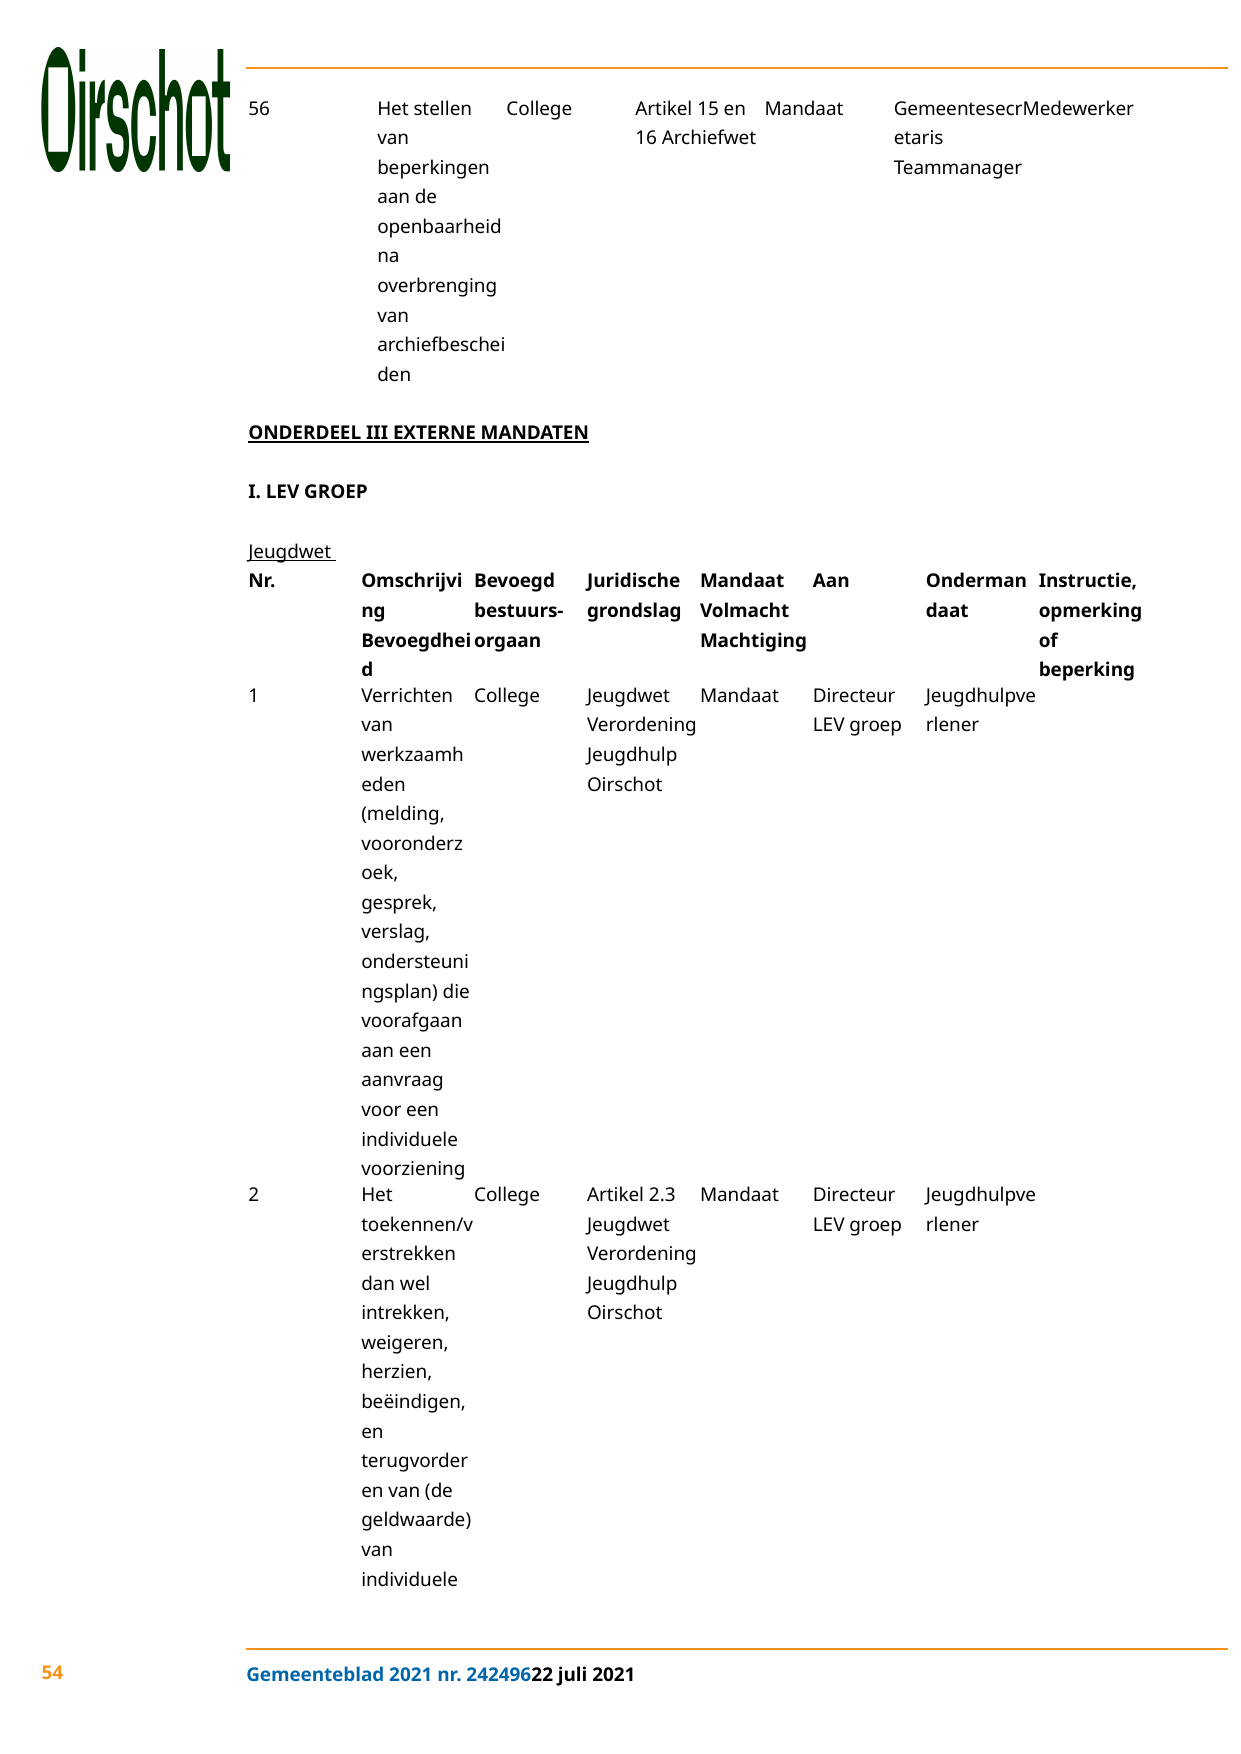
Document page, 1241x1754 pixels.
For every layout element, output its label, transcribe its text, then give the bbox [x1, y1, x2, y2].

table_header Nr. [248, 568, 361, 682]
table_header Ondermandaat [926, 568, 1038, 682]
table_cell College [474, 1181, 587, 1591]
table_cell Mandaat [764, 95, 893, 387]
table_header Mandaat Volmacht Machtiging [700, 568, 813, 682]
table_header Omschrijving Bevoegdheid [361, 568, 474, 682]
table_cell Gemeentesecretaris Teammanager [894, 95, 1022, 387]
table_cell Medewerker [1023, 95, 1152, 387]
table_header Bevoegd bestuurs-orgaan [474, 568, 587, 682]
table_header Instructie, opmerking of beperking [1039, 568, 1152, 682]
table_cell Mandaat [700, 682, 813, 1181]
table_header Juridische grondslag [587, 568, 700, 682]
table_cell College [506, 95, 635, 387]
table_cell Jeugdhulpverlener [926, 682, 1038, 1181]
picture [41, 47, 231, 172]
table_cell Jeugdwet Verordening Jeugdhulp Oirschot [587, 682, 700, 1181]
table_cell 56 [248, 95, 377, 387]
table_cell Verrichten van werkzaamheden (melding, vooronderzoek, gesprek, verslag, ondersteuningsplan) die voorafgaan aan een aanvraag voor een individuele voorziening [361, 682, 474, 1181]
table_cell Directeur LEV groep [813, 1181, 926, 1591]
table_cell Artikel 15 en 16 Archiefwet [635, 95, 764, 387]
table_cell Het toekennen/verstrekken dan wel intrekken, weigeren, herzien, beëindigen, en terugvorderen van (de geldwaarde) van individuele [361, 1181, 474, 1591]
table_cell Het stellen van beperkingen aan de openbaarheid na overbrenging van archiefbescheiden [377, 95, 506, 387]
table_cell 1 [248, 682, 361, 1181]
text Jeugdwet [248, 538, 1152, 564]
table_cell [1039, 1181, 1152, 1591]
table_cell College [474, 682, 587, 1181]
table_cell Jeugdhulpverlener [926, 1181, 1038, 1591]
table_header Aan [813, 568, 926, 682]
table_cell Artikel 2.3 Jeugdwet Verordening Jeugdhulp Oirschot [587, 1181, 700, 1591]
table_cell 2 [248, 1181, 361, 1591]
table_cell Mandaat [700, 1181, 813, 1591]
table_cell Directeur LEV groep [813, 682, 926, 1181]
text I. LEV GROEP [248, 479, 1152, 504]
table_cell [1039, 682, 1152, 1181]
text ONDERDEEL III EXTERNE MANDATEN [248, 419, 1152, 445]
